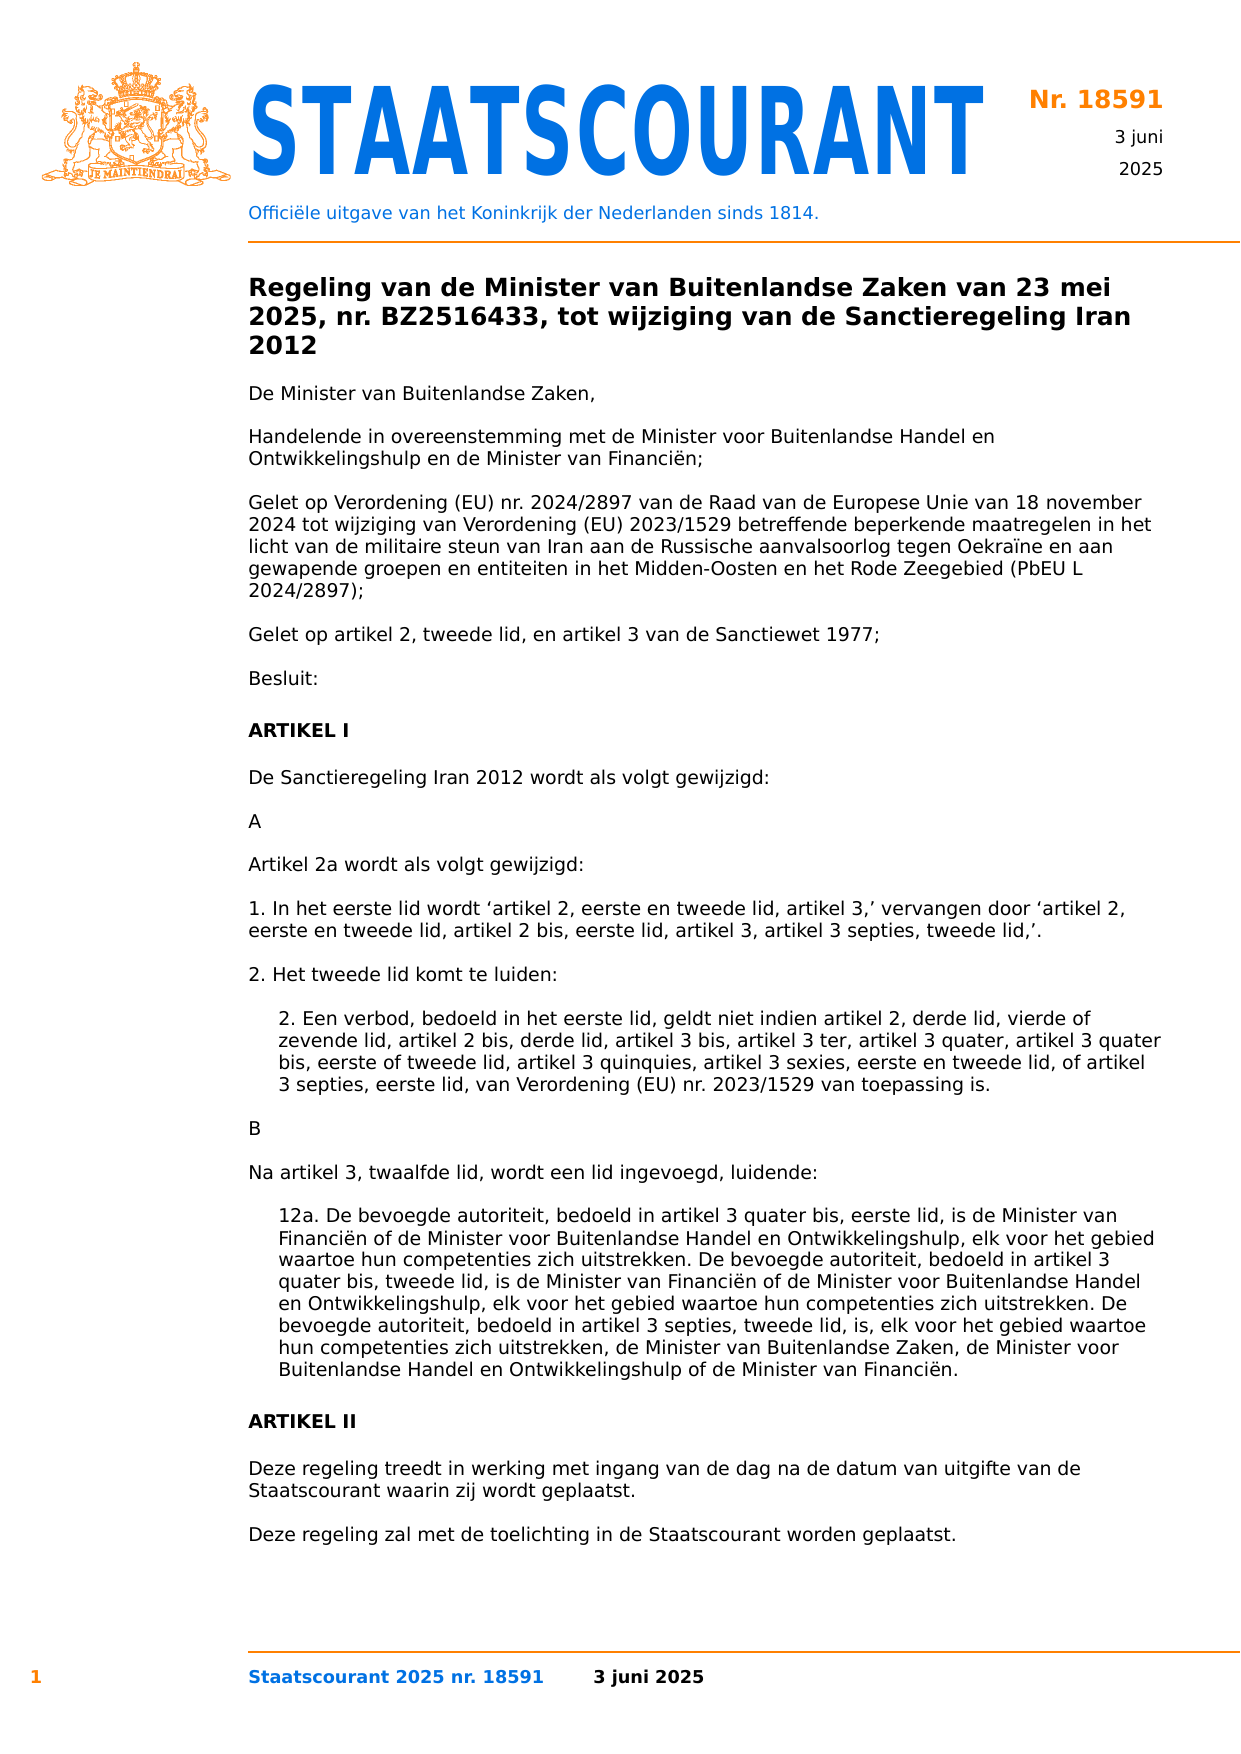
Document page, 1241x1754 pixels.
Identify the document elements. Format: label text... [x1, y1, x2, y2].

text 2. Een verbod, bedoeld in het eerste lid, geldt niet indien artikel 2, derde lid, vierde of zevende lid, artikel 2 bis, derde lid, artikel 3 bis, artikel 3 ter, artikel 3 quater, artikel 3 quater bis, eerste of tweede lid, artikel 3 quinquies, artikel 3 sexies, eerste en tweede lid, of artikel 3 septies, eerste lid, van Verordening (EU) nr. 2023/1529 van toepassing is. [278, 1008, 1163, 1096]
text 1. In het eerste lid wordt ‘artikel 2, eerste en tweede lid, artikel 3,’ vervangen door ‘artikel 2, eerste en tweede lid, artikel 2 bis, eerste lid, artikel 3, artikel 3 septies, tweede lid,’. [248, 898, 1163, 942]
table_header STAATSCOURANT [248, 62, 998, 203]
text 2. Het tweede lid komt te luiden: [248, 964, 1163, 986]
table_cell Officiële uitgave van het Koninkrijk der Nederlanden sinds 1814. [248, 203, 1240, 241]
text De Sanctieregeling Iran 2012 wordt als volgt gewijzigd: [248, 767, 1163, 789]
text Artikel 2a wordt als volgt gewijzigd: [248, 854, 1163, 876]
text Deze regeling zal met de toelichting in de Staatscourant worden geplaatst. [248, 1524, 1163, 1546]
text Gelet op artikel 2, tweede lid, en artikel 3 van de Sanctiewet 1977; [248, 624, 1163, 646]
text A [248, 811, 1163, 832]
text Deze regeling treedt in werking met ingang van de dag na de datum van uitgifte van de Staatscourant waarin zij wordt geplaatst. [248, 1458, 1163, 1502]
text Handelende in overeenstemming met de Minister voor Buitenlandse Handel en Ontwikkelingshulp en de Minister van Financiën; [248, 426, 1163, 470]
text Na artikel 3, twaalfde lid, wordt een lid ingevoegd, luidende: [248, 1162, 1163, 1183]
text De Minister van Buitenlandse Zaken, [248, 382, 1163, 404]
table_cell 2025 [998, 153, 1240, 203]
subtitle ARTIKEL I [248, 720, 1163, 742]
subtitle Regeling van de Minister van Buitenlandse Zaken van 23 mei 2025, nr. BZ2516433, tot wijziging van de Sanctieregeling Iran 2012 [248, 273, 1163, 361]
text Besluit: [248, 668, 1163, 690]
table_header Nr. 18591 [998, 62, 1240, 121]
text B [248, 1118, 1163, 1140]
table_header [25, 62, 248, 241]
picture [41, 62, 231, 186]
text Gelet op Verordening (EU) nr. 2024/2897 van de Raad van de Europese Unie van 18 november 2024 tot wijziging van Verordening (EU) 2023/1529 betreffende beperkende maatregelen in het licht van de militaire steun van Iran aan de Russische aanvalsoorlog tegen Oekraïne en aan gewapende groepen en entiteiten in het Midden-Oosten en het Rode Zeegebied (PbEU L 2024/2897); [248, 492, 1163, 602]
text 12a. De bevoegde autoriteit, bedoeld in artikel 3 quater bis, eerste lid, is de Minister van Financiën of de Minister voor Buitenlandse Handel en Ontwikkelingshulp, elk voor het gebied waartoe hun competenties zich uitstrekken. De bevoegde autoriteit, bedoeld in artikel 3 quater bis, tweede lid, is de Minister van Financiën of de Minister voor Buitenlandse Handel en Ontwikkelingshulp, elk voor het gebied waartoe hun competenties zich uitstrekken. De bevoegde autoriteit, bedoeld in artikel 3 septies, tweede lid, is, elk voor het gebied waartoe hun competenties zich uitstrekken, de Minister van Buitenlandse Zaken, de Minister voor Buitenlandse Handel en Ontwikkelingshulp of de Minister van Financiën. [278, 1205, 1163, 1381]
subtitle ARTIKEL II [248, 1411, 1163, 1433]
table_cell 3 juni [998, 121, 1240, 153]
